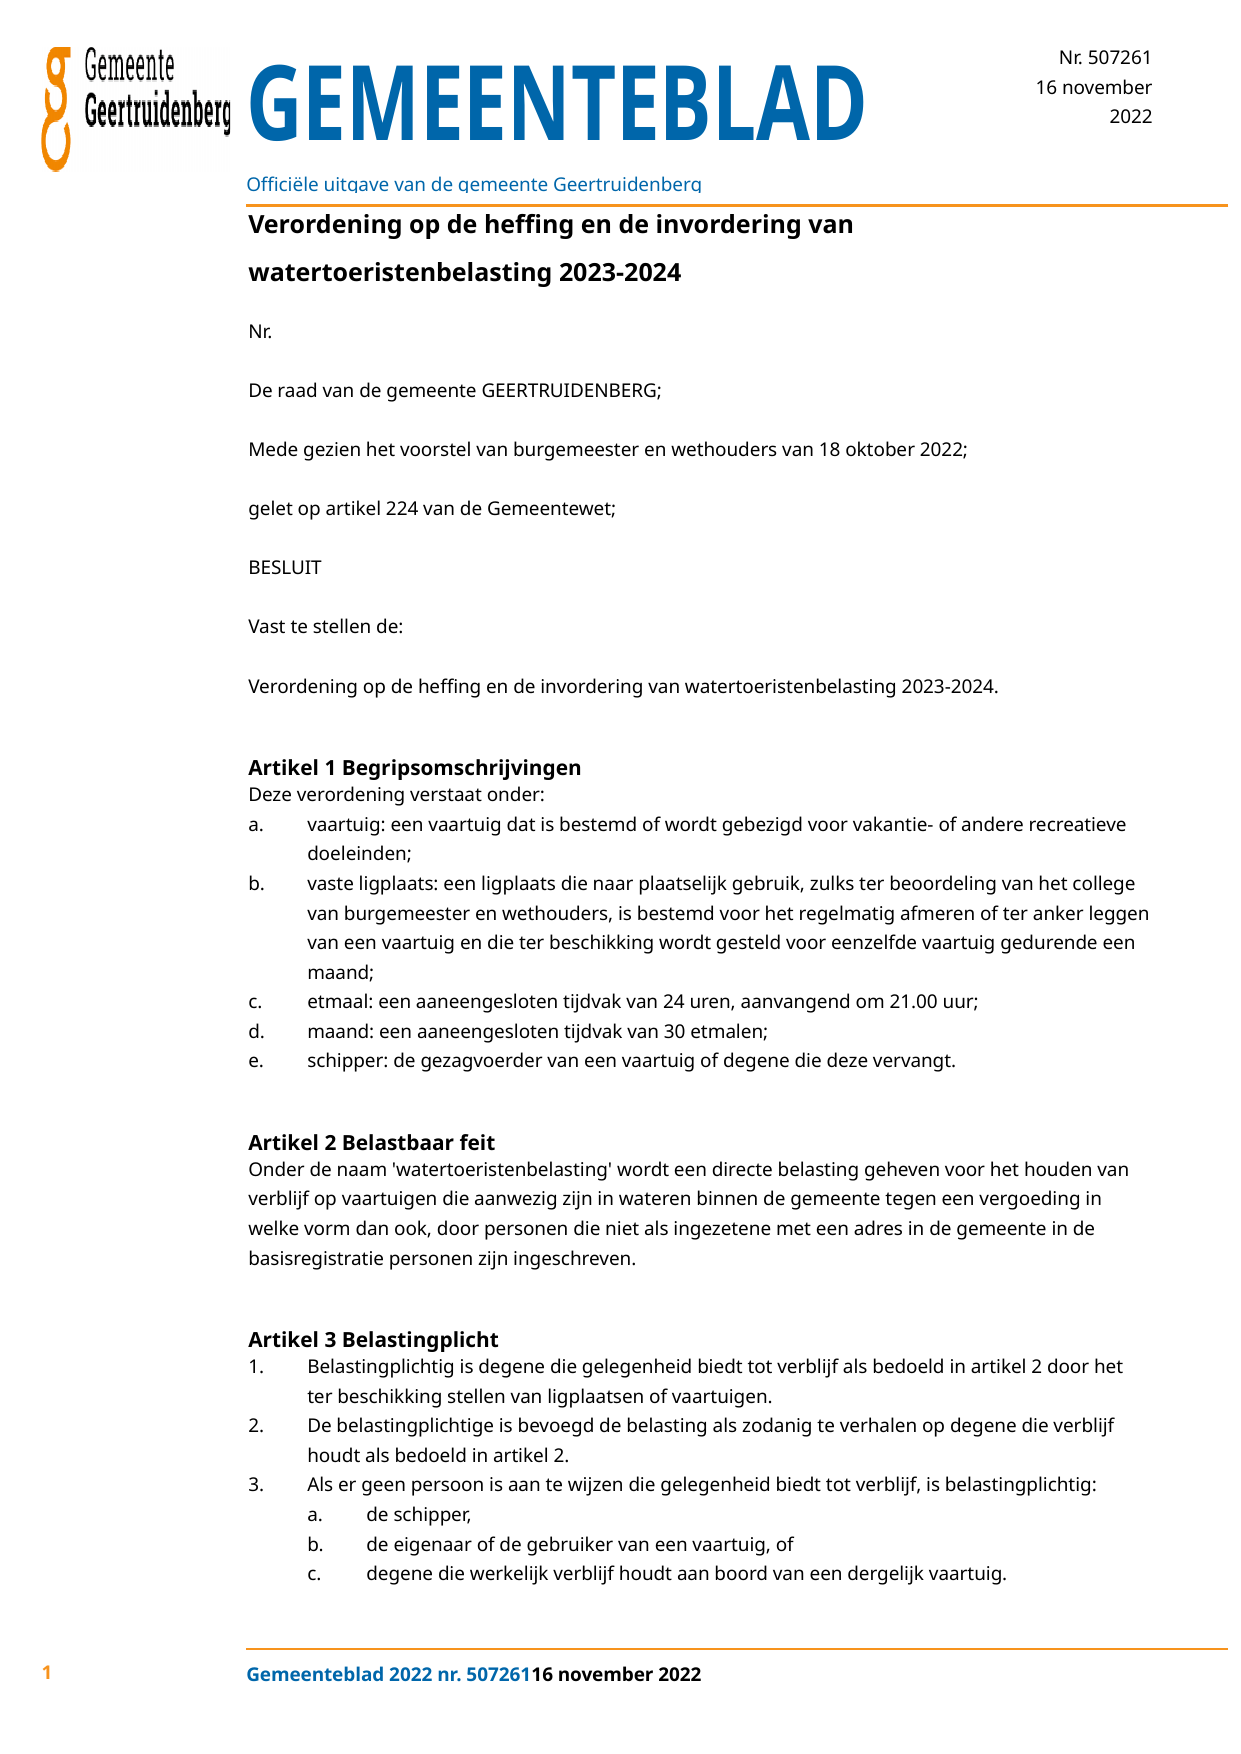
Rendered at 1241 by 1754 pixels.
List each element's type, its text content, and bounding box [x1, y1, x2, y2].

list Als er geen persoon is aan te wijzen die gelegenheid biedt tot verblijf, is belastingplichtig: [248, 1472, 1152, 1497]
text Verordening op de heffing en de invordering van watertoeristenbelasting 2023-2024 [248, 207, 1152, 288]
text Artikel 2 Belastbaar feit [248, 1128, 1152, 1156]
list maand: een aaneengesloten tijdvak van 30 etmalen; [248, 1018, 1152, 1044]
text Onder de naam 'watertoeristenbelasting' wordt een directe belasting geheven voor het houden van verblijf op vaartuigen die aanwezig zijn in wateren binnen de gemeente tegen een vergoeding in welke vorm dan ook, door personen die niet als ingezetene met een adres in de gemeente in de basisregistratie personen zijn ingeschreven. [248, 1156, 1152, 1271]
text Deze verordening verstaat onder: [248, 781, 1152, 807]
text Artikel 3 Belastingplicht [248, 1325, 1152, 1353]
list vaartuig: een vaartuig dat is bestemd of wordt gebezigd voor vakantie- of andere recreatieve doeleinden; [248, 811, 1152, 866]
list Belastingplichtig is degene die gelegenheid biedt tot verblijf als bedoeld in artikel 2 door het ter beschikking stellen van ligplaatsen of vaartuigen. [248, 1353, 1152, 1408]
text Verordening op de heffing en de invordering van watertoeristenbelasting 2023-2024. [248, 673, 1152, 699]
text De raad van de gemeente GEERTRUIDENBERG; [248, 377, 1152, 403]
text Artikel 1 Begripsomschrijvingen [248, 753, 1152, 781]
text gelet op artikel 224 van de Gemeentewet; [248, 495, 1152, 521]
text Mede gezien het voorstel van burgemeester en wethouders van 18 oktober 2022; [248, 436, 1152, 462]
list De belastingplichtige is bevoegd de belasting als zodanig te verhalen op degene die verblijf houdt als bedoeld in artikel 2. [248, 1412, 1152, 1468]
text BESLUIT [248, 554, 1152, 580]
text Vast te stellen de: [248, 614, 1152, 639]
list vaste ligplaats: een ligplaats die naar plaatselijk gebruik, zulks ter beoordeling van het college van burgemeester en wethouders, is bestemd voor het regelmatig afmeren of ter anker leggen van een vaartuig en die ter beschikking wordt gesteld voor eenzelfde vaartuig gedurende een maand; [248, 870, 1152, 984]
list de eigenaar of de gebruiker van een vaartuig, of [307, 1531, 1152, 1556]
list de schipper, [307, 1501, 1152, 1527]
text Nr. [248, 318, 1152, 344]
picture [41, 47, 231, 172]
list schipper: de gezagvoerder van een vaartuig of degene die deze vervangt. [248, 1048, 1152, 1073]
list etmaal: een aaneengesloten tijdvak van 24 uren, aanvangend om 21.00 uur; [248, 988, 1152, 1014]
list degene die werkelijk verblijf houdt aan boord van een dergelijk vaartuig. [307, 1560, 1152, 1586]
